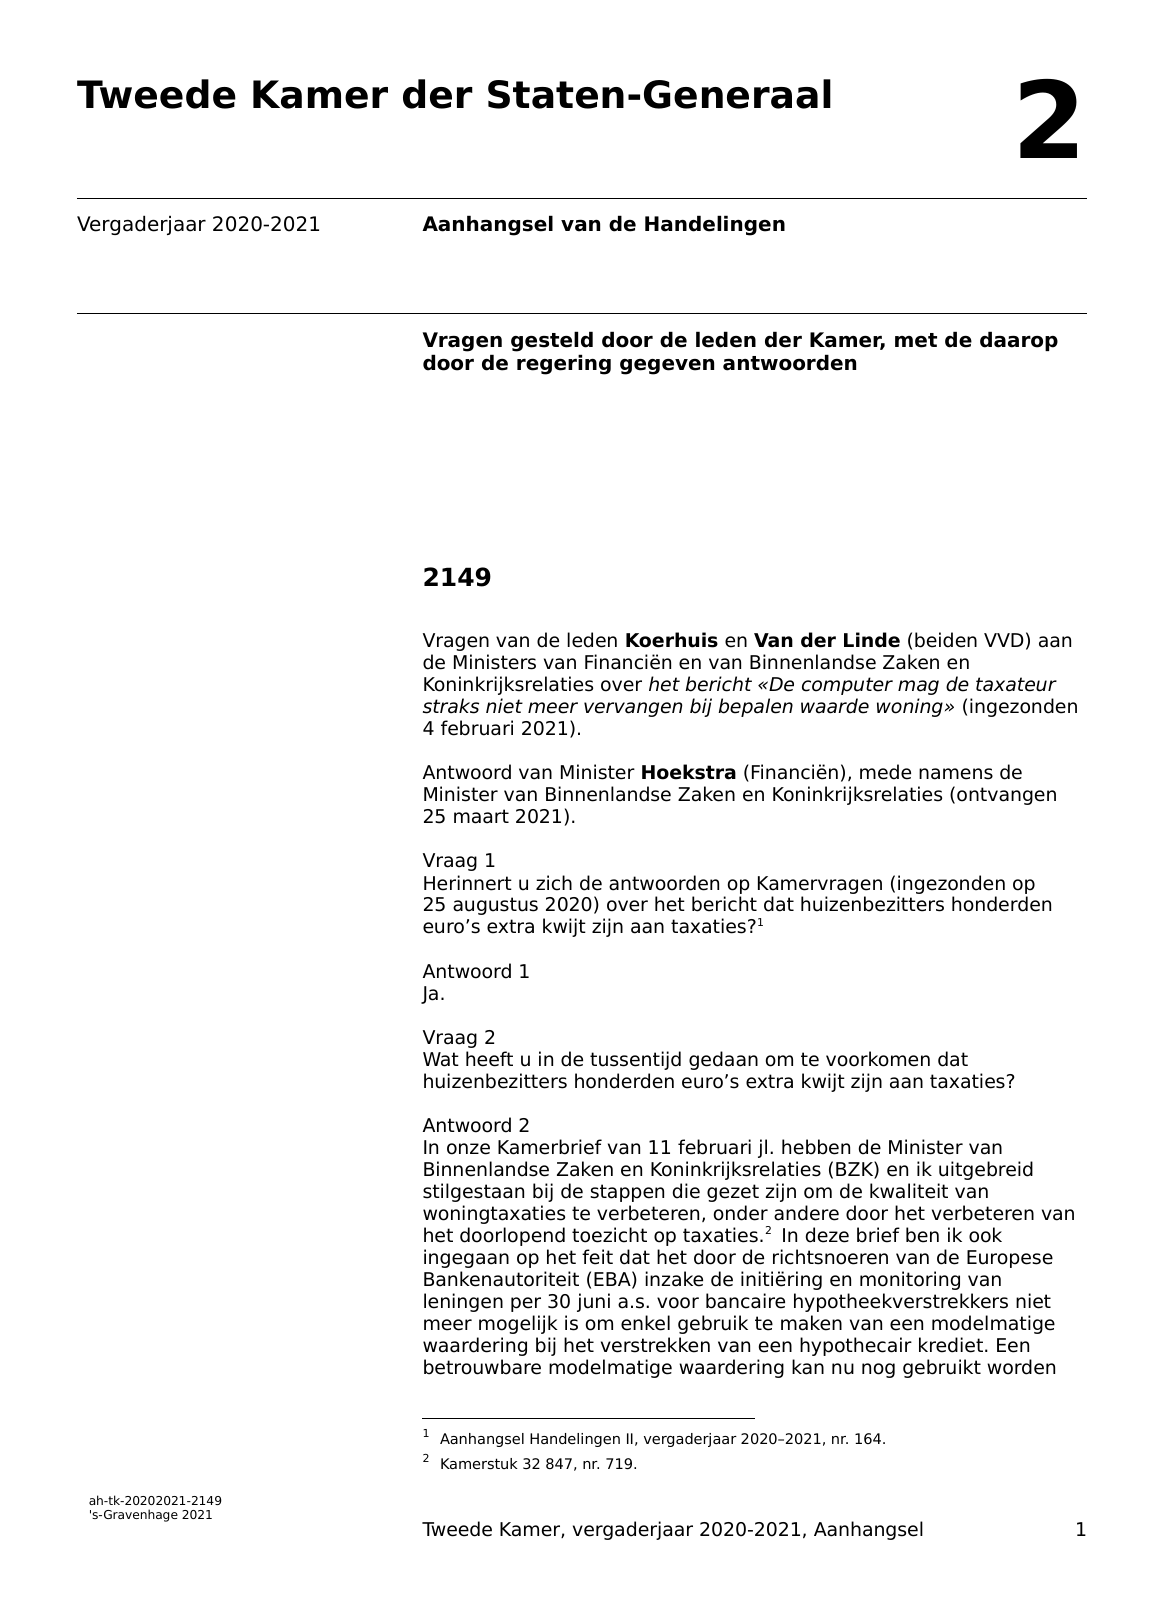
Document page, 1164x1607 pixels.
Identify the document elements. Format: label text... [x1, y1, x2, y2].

text 2149 [422, 563, 1087, 592]
text Aanhangsel Handelingen II, vergaderjaar 2020–2021, nr. 164. [422, 1427, 1087, 1449]
table_header 2 [886, 59, 1087, 198]
text Vraag 1 [422, 850, 1087, 872]
text Vraag 2 [422, 1027, 1087, 1049]
text Kamerstuk 32 847, nr. 719. [422, 1452, 1087, 1474]
text Antwoord 1 [422, 961, 1087, 982]
table_cell Vragen gesteld door de leden der Kamer, met de daarop door de regering gegeven antwoorden [422, 314, 1087, 375]
text In onze Kamerbrief van 11 februari jl. hebben de Minister van Binnenlandse Zaken en Koninkrijksrelaties (BZK) en ik uitgebreid stilgestaan bij de stappen die gezet zijn om de kwaliteit van woningtaxaties te verbeteren, onder andere door het verbeteren van het doorlopend toezicht op taxaties. In deze brief ben ik ook ingegaan op het feit dat het door de richtsnoeren van de Europese Bankenautoriteit (EBA) inzake de initiëring en monitoring van leningen per 30 juni a.s. voor bancaire hypotheekverstrekkers niet meer mogelijk is om enkel gebruik te maken van een modelmatige waardering bij het verstrekken van een hypothecair krediet. Een betrouwbare modelmatige waardering kan nu nog gebruikt worden [422, 1137, 1087, 1378]
table_cell Vergaderjaar 2020-2021 [77, 199, 422, 313]
text Herinnert u zich de antwoorden op Kamervragen (ingezonden op 25 augustus 2020) over het bericht dat huizenbezitters honderden euro’s extra kwijt zijn aan taxaties? [422, 872, 1087, 938]
text Antwoord van Minister Hoekstra (Financiën), mede namens de Minister van Binnenlandse Zaken en Koninkrijksrelaties (ontvangen 25 maart 2021). [422, 762, 1087, 828]
table_cell [77, 314, 422, 375]
text Wat heeft u in de tussentijd gedaan om te voorkomen dat huizenbezitters honderden euro’s extra kwijt zijn aan taxaties? [422, 1049, 1087, 1093]
table_header Tweede Kamer der Staten-Generaal [77, 59, 886, 198]
table_cell Aanhangsel van de Handelingen [422, 199, 1087, 313]
text Antwoord 2 [422, 1115, 1087, 1137]
text ah-tk-20202021-2149 [88, 1494, 323, 1508]
text 's-Gravenhage 2021 [88, 1508, 323, 1522]
text Vragen van de leden Koerhuis en Van der Linde (beiden VVD) aan de Ministers van Financiën en van Binnenlandse Zaken en Koninkrijksrelaties over het bericht «De computer mag de taxateur straks niet meer vervangen bij bepalen waarde woning» (ingezonden 4 februari 2021). [422, 630, 1087, 740]
text Ja. [422, 982, 1087, 1004]
